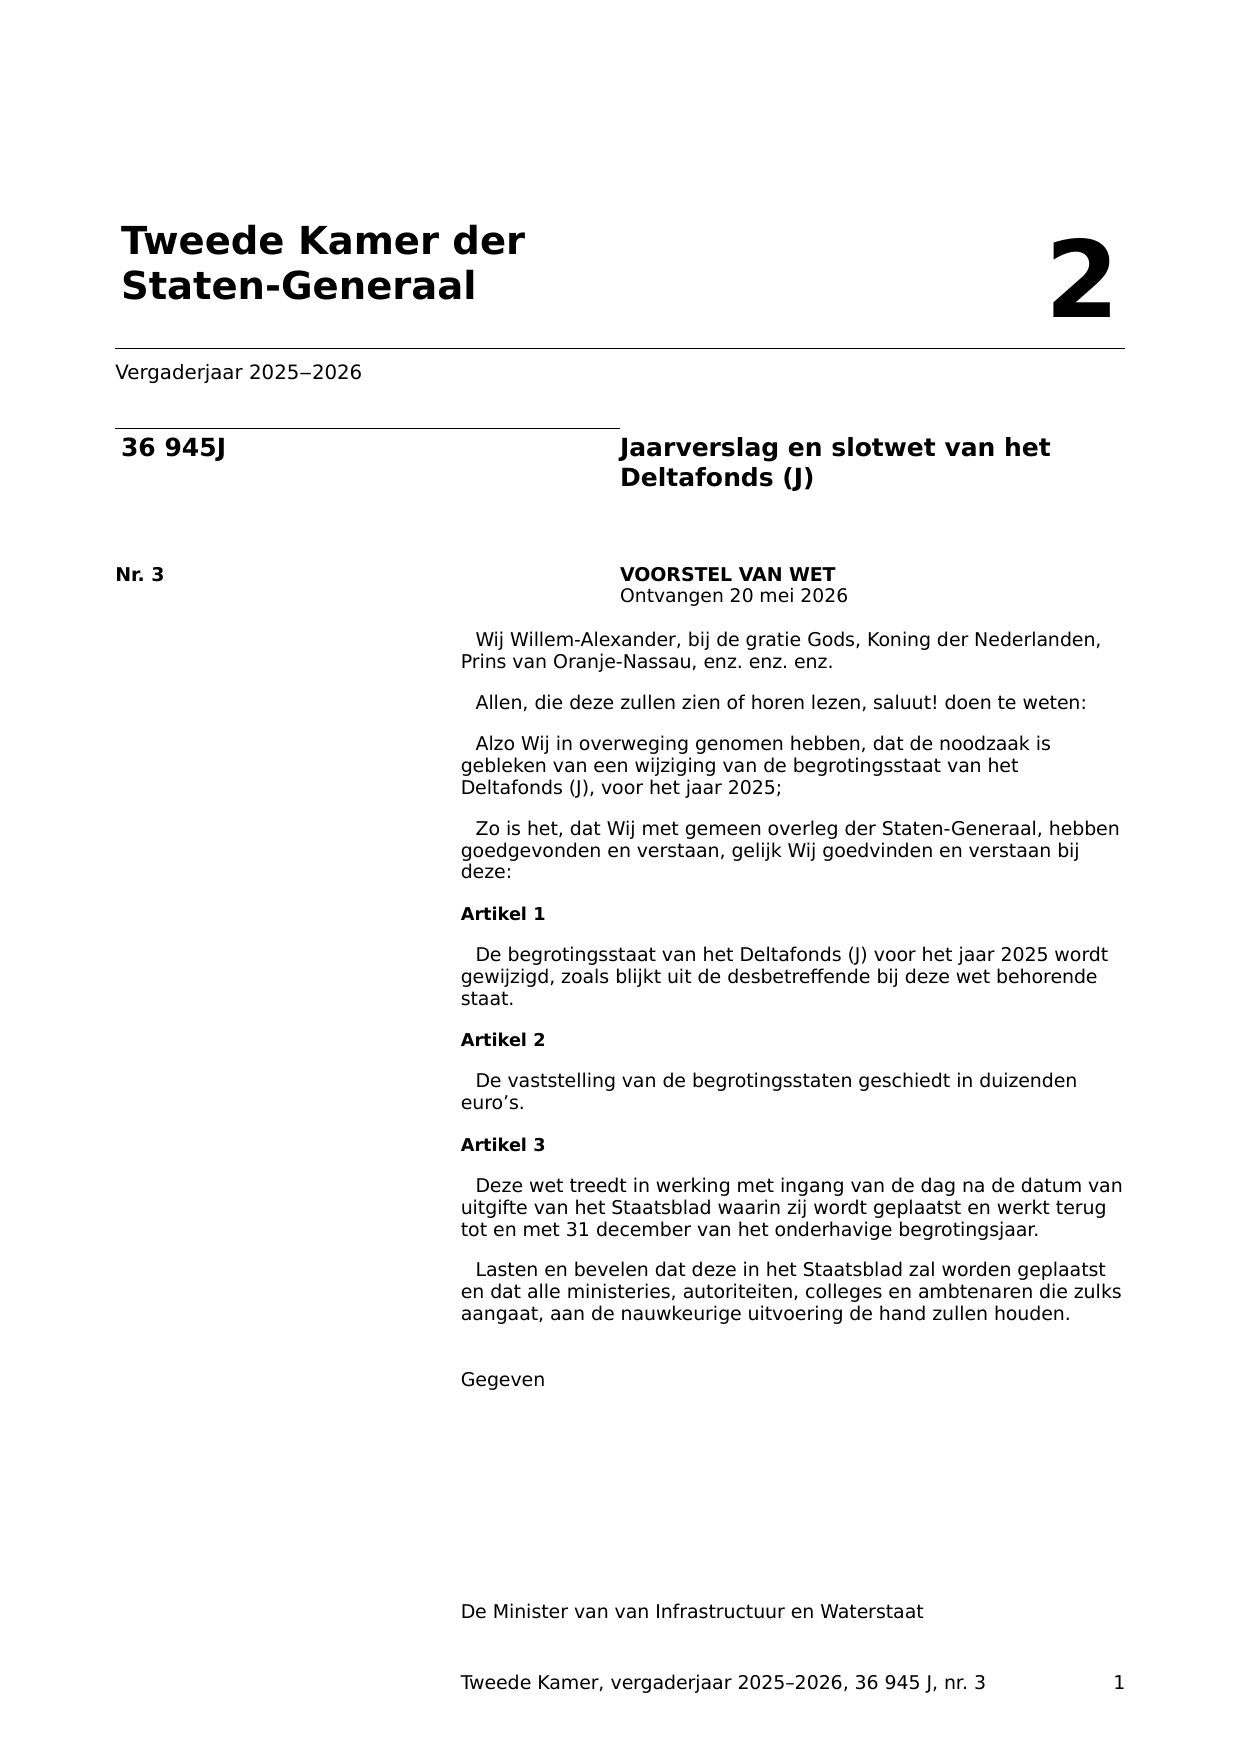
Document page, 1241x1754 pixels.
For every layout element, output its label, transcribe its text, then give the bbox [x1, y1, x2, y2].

text De begrotingsstaat van het Deltafonds (J) voor het jaar 2025 wordt gewijzigd, zoals blijkt uit de desbetreffende bij deze wet behorende staat. [461, 944, 1125, 1010]
table_header Voorstel van wet Ontvangen 20 mei 2026 [620, 564, 1125, 629]
table_header Nr. 3 [115, 564, 620, 629]
table_cell Vergaderjaar 2025‒2026 [115, 349, 1125, 384]
table_header 36 945J [115, 429, 620, 498]
table_header Tweede Kamer der Staten-Generaal [115, 213, 620, 348]
text Deze wet treedt in werking met ingang van de dag na de datum van uitgifte van het Staatsblad waarin zij wordt geplaatst en werkt terug tot en met 31 december van het onderhavige begrotingsjaar. [461, 1174, 1125, 1241]
text Gegeven [461, 1369, 1125, 1391]
title Artikel 1 [461, 902, 1125, 925]
text Lasten en bevelen dat deze in het Staatsblad zal worden geplaatst en dat alle ministeries, autoriteiten, colleges en ambtenaren die zulks aangaat, aan de nauwkeurige uitvoering de hand zullen houden. [461, 1259, 1125, 1347]
table_header Jaarverslag en slotwet van het Deltafonds (J) [620, 428, 1125, 498]
text De Minister van van Infrastructuur en Waterstaat [461, 1601, 1125, 1623]
text Allen, die deze zullen zien of horen lezen, saluut! doen te weten: [461, 692, 1125, 714]
text Zo is het, dat Wij met gemeen overleg der Staten-Generaal, hebben goedgevonden en verstaan, gelijk Wij goedvinden en verstaan bij deze: [461, 817, 1125, 883]
table_header 2 [620, 213, 1125, 348]
text De vaststelling van de begrotingsstaten geschiedt in duizenden euro’s. [461, 1070, 1125, 1114]
text Alzo Wij in overweging genomen hebben, dat de noodzaak is gebleken van een wijziging van de begrotingsstaat van het Deltafonds (J), voor het jaar 2025; [461, 733, 1125, 799]
title Artikel 3 [461, 1133, 1125, 1156]
text Wij Willem-Alexander, bij de gratie Gods, Koning der Nederlanden, Prins van Oranje-Nassau, enz. enz. enz. [461, 629, 1125, 673]
title Artikel 2 [461, 1028, 1125, 1051]
